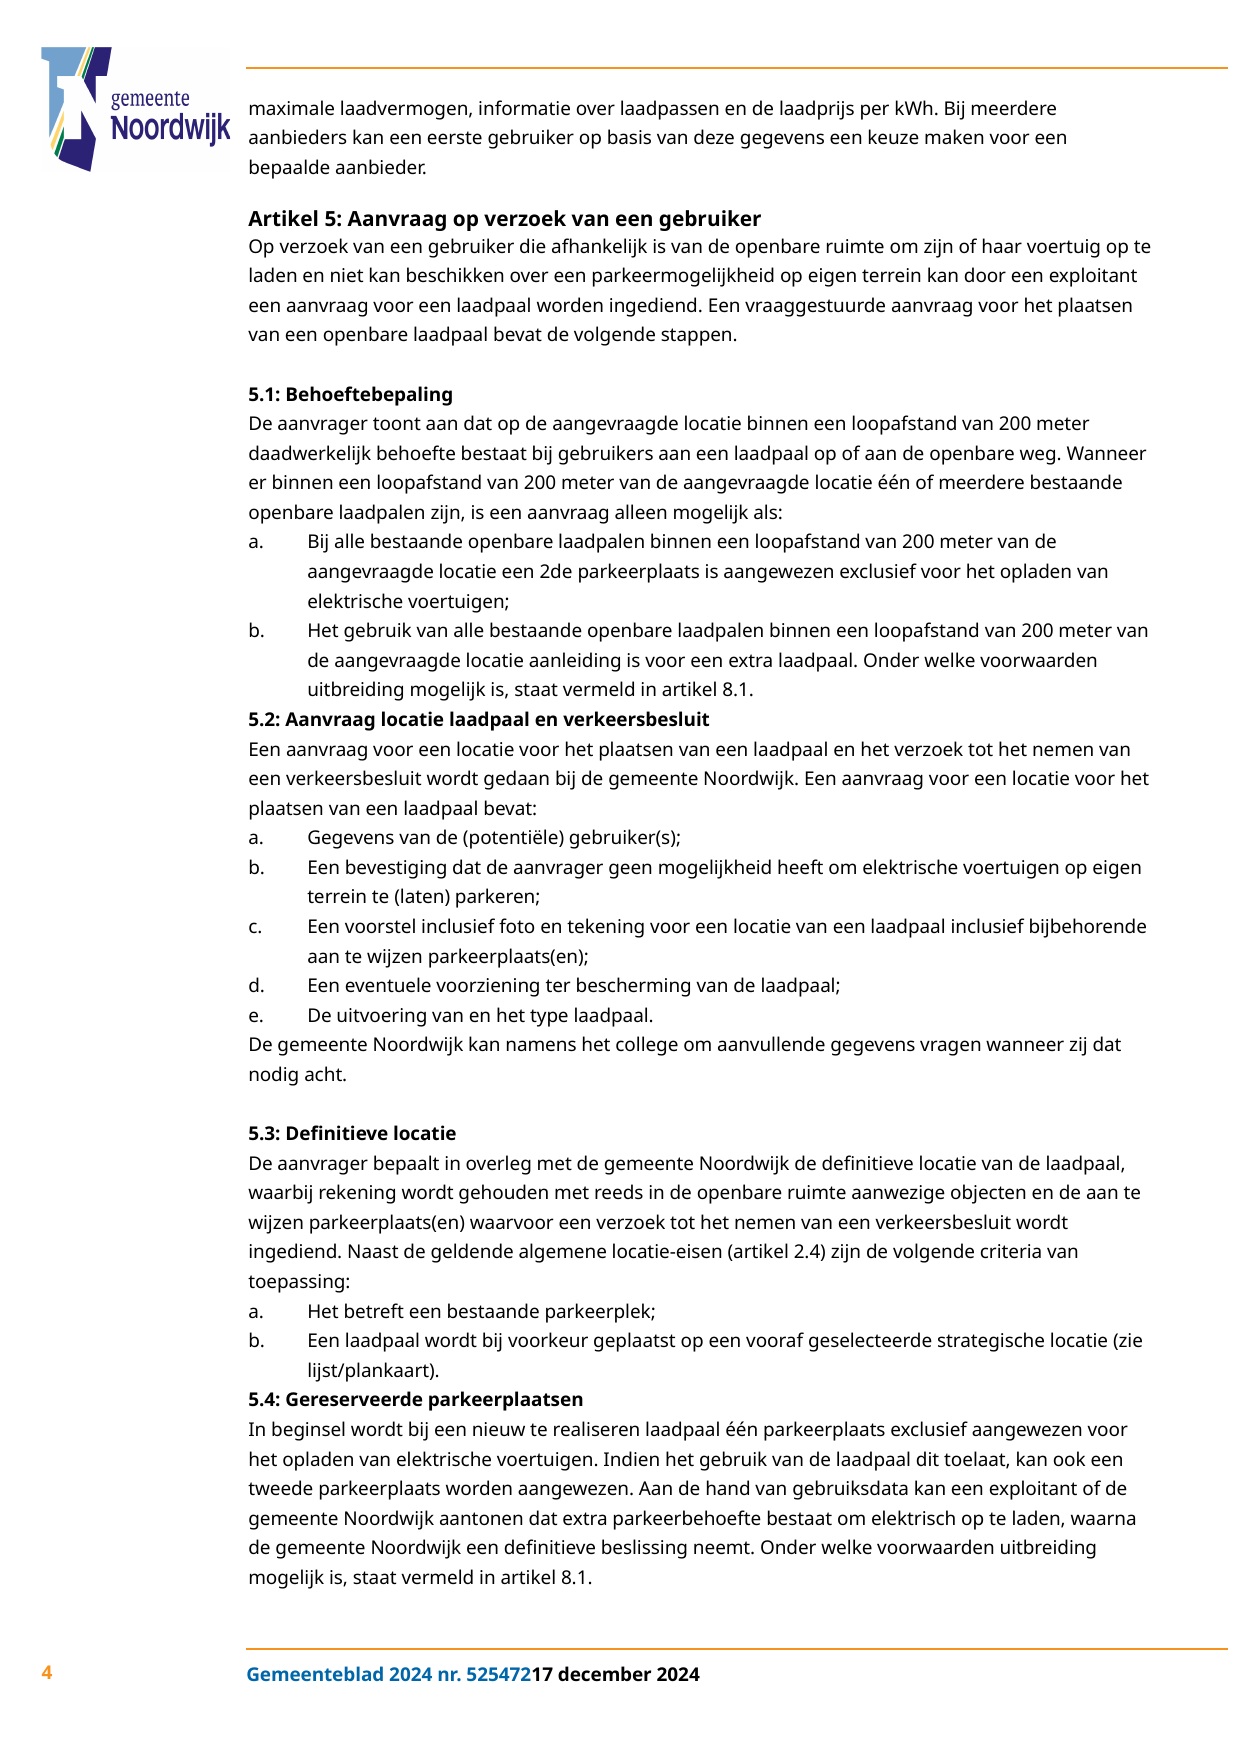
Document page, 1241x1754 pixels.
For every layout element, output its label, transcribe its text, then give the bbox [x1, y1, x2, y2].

text 5.3: Definitieve locatie [248, 1120, 1152, 1146]
text In beginsel wordt bij een nieuw te realiseren laadpaal één parkeerplaats exclusief aangewezen voor het opladen van elektrische voertuigen. Indien het gebruik van de laadpaal dit toelaat, kan ook een tweede parkeerplaats worden aangewezen. Aan de hand van gebruiksdata kan een exploitant of de gemeente Noordwijk aantonen dat extra parkeerbehoefte bestaat om elektrisch op te laden, waarna de gemeente Noordwijk een definitieve beslissing neemt. Onder welke voorwaarden uitbreiding mogelijk is, staat vermeld in artikel 8.1. [248, 1416, 1152, 1590]
text Een aanvraag voor een locatie voor het plaatsen van een laadpaal en het verzoek tot het nemen van een verkeersbesluit wordt gedaan bij de gemeente Noordwijk. Een aanvraag voor een locatie voor het plaatsen van een laadpaal bevat: [248, 736, 1152, 821]
list De uitvoering van en het type laadpaal. [248, 1002, 1152, 1028]
text Op verzoek van een gebruiker die afhankelijk is van de openbare ruimte om zijn of haar voertuig op te laden en niet kan beschikken over een parkeermogelijkheid op eigen terrein kan door een exploitant een aanvraag voor een laadpaal worden ingediend. Een vraaggestuurde aanvraag voor het plaatsen van een openbare laadpaal bevat de volgende stappen. [248, 233, 1152, 347]
text 5.4: Gereserveerde parkeerplaatsen [248, 1387, 1152, 1412]
text De gemeente Noordwijk kan namens het college om aanvullende gegevens vragen wanneer zij dat nodig acht. [248, 1032, 1152, 1087]
list Een eventuele voorziening ter bescherming van de laadpaal; [248, 972, 1152, 998]
text De aanvrager bepaalt in overleg met de gemeente Noordwijk de definitieve locatie van de laadpaal, waarbij rekening wordt gehouden met reeds in de openbare ruimte aanwezige objecten en de aan te wijzen parkeerplaats(en) waarvoor een verzoek tot het nemen van een verkeersbesluit wordt ingediend. Naast de geldende algemene locatie-eisen (artikel 2.4) zijn de volgende criteria van toepassing: [248, 1150, 1152, 1294]
list Een laadpaal wordt bij voorkeur geplaatst op een vooraf geselecteerde strategische locatie (zie lijst/plankaart). [248, 1327, 1152, 1383]
text De aanvrager toont aan dat op de aangevraagde locatie binnen een loopafstand van 200 meter daadwerkelijk behoefte bestaat bij gebruikers aan een laadpaal op of aan de openbare weg. Wanneer er binnen een loopafstand van 200 meter van de aangevraagde locatie één of meerdere bestaande openbare laadpalen zijn, is een aanvraag alleen mogelijk als: [248, 410, 1152, 525]
list Een bevestiging dat de aanvrager geen mogelijkheid heeft om elektrische voertuigen op eigen terrein te (laten) parkeren; [248, 854, 1152, 909]
text maximale laadvermogen, informatie over laadpassen en de laadprijs per kWh. Bij meerdere aanbieders kan een eerste gebruiker op basis van deze gegevens een keuze maken voor een bepaalde aanbieder. [248, 95, 1152, 180]
text 5.2: Aanvraag locatie laadpaal en verkeersbesluit [248, 706, 1152, 732]
list Bij alle bestaande openbare laadpalen binnen een loopafstand van 200 meter van de aangevraagde locatie een 2de parkeerplaats is aangewezen exclusief voor het opladen van elektrische voertuigen; [248, 529, 1152, 613]
list Het betreft een bestaande parkeerplek; [248, 1298, 1152, 1323]
list Het gebruik van alle bestaande openbare laadpalen binnen een loopafstand van 200 meter van de aangevraagde locatie aanleiding is voor een extra laadpaal. Onder welke voorwaarden uitbreiding mogelijk is, staat vermeld in artikel 8.1. [248, 617, 1152, 702]
picture [41, 47, 231, 172]
list Gegevens van de (potentiële) gebruiker(s); [248, 824, 1152, 850]
list Een voorstel inclusief foto en tekening voor een locatie van een laadpaal inclusief bijbehorende aan te wijzen parkeerplaats(en); [248, 913, 1152, 968]
text Artikel 5: Aanvraag op verzoek van een gebruiker [248, 204, 1152, 233]
text 5.1: Behoeftebepaling [248, 381, 1152, 406]
